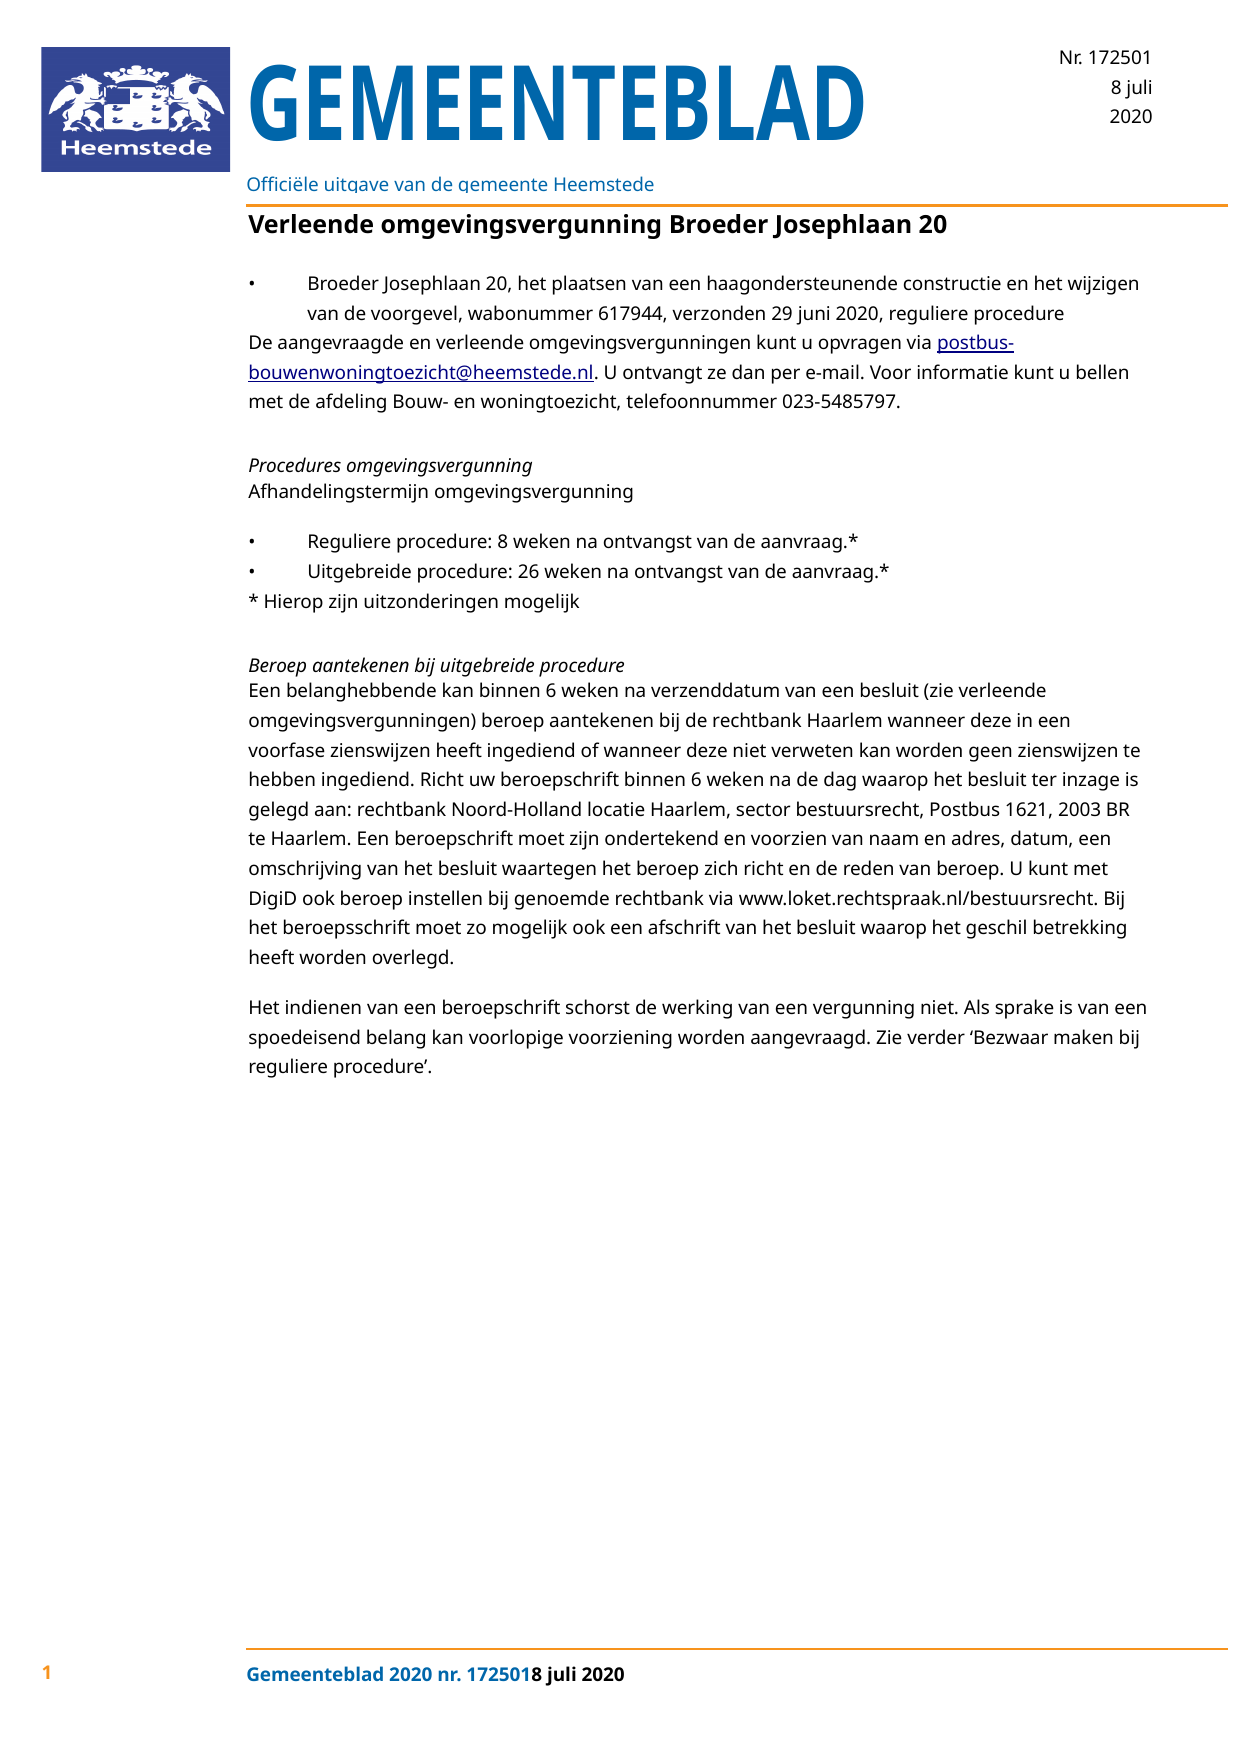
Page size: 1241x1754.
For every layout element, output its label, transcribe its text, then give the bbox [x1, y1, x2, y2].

text De aangevraagde en verleende omgevingsvergunningen kunt u opvragen via postbus-bouwenwoningtoezicht@heemstede.nl. U ontvangt ze dan per e-mail. Voor informatie kunt u bellen met de afdeling Bouw- en woningtoezicht, telefoonnummer 023-5485797. [248, 329, 1152, 414]
text Beroep aantekenen bij uitgebreide procedure [248, 652, 1152, 678]
list Broeder Josephlaan 20, het plaatsen van een haagondersteunende constructie en het wijzigen van de voorgevel, wabonummer 617944, verzonden 29 juni 2020, reguliere procedure [248, 270, 1152, 326]
list Uitgebreide procedure: 26 weken na ontvangst van de aanvraag.* [248, 558, 1152, 584]
text Verleende omgevingsvergunning Broeder Josephlaan 20 [248, 207, 1152, 241]
text Procedures omgevingsvergunning [248, 453, 1152, 478]
list Reguliere procedure: 8 weken na ontvangst van de aanvraag.* [248, 529, 1152, 554]
text Het indienen van een beroepschrift schorst de werking van een vergunning niet. Als sprake is van een spoedeisend belang kan voorlopige voorziening worden aangevraagd. Zie verder ‘Bezwaar maken bij reguliere procedure’. [248, 994, 1152, 1079]
text * Hierop zijn uitzonderingen mogelijk [248, 588, 1152, 614]
picture [41, 47, 231, 172]
text Afhandelingstermijn omgevingsvergunning [248, 478, 1152, 504]
text Een belanghebbende kan binnen 6 weken na verzenddatum van een besluit (zie verleende omgevingsvergunningen) beroep aantekenen bij de rechtbank Haarlem wanneer deze in een voorfase zienswijzen heeft ingediend of wanneer deze niet verweten kan worden geen zienswijzen te hebben ingediend. Richt uw beroepschrift binnen 6 weken na de dag waarop het besluit ter inzage is gelegd aan: rechtbank Noord-Holland locatie Haarlem, sector bestuursrecht, Postbus 1621, 2003 BR te Haarlem. Een beroepschrift moet zijn ondertekend en voorzien van naam en adres, datum, een omschrijving van het besluit waartegen het beroep zich richt en de reden van beroep. U kunt met DigiD ook beroep instellen bij genoemde rechtbank via www.loket.rechtspraak.nl/bestuursrecht. Bij het beroepsschrift moet zo mogelijk ook een afschrift van het besluit waarop het geschil betrekking heeft worden overlegd. [248, 678, 1152, 969]
